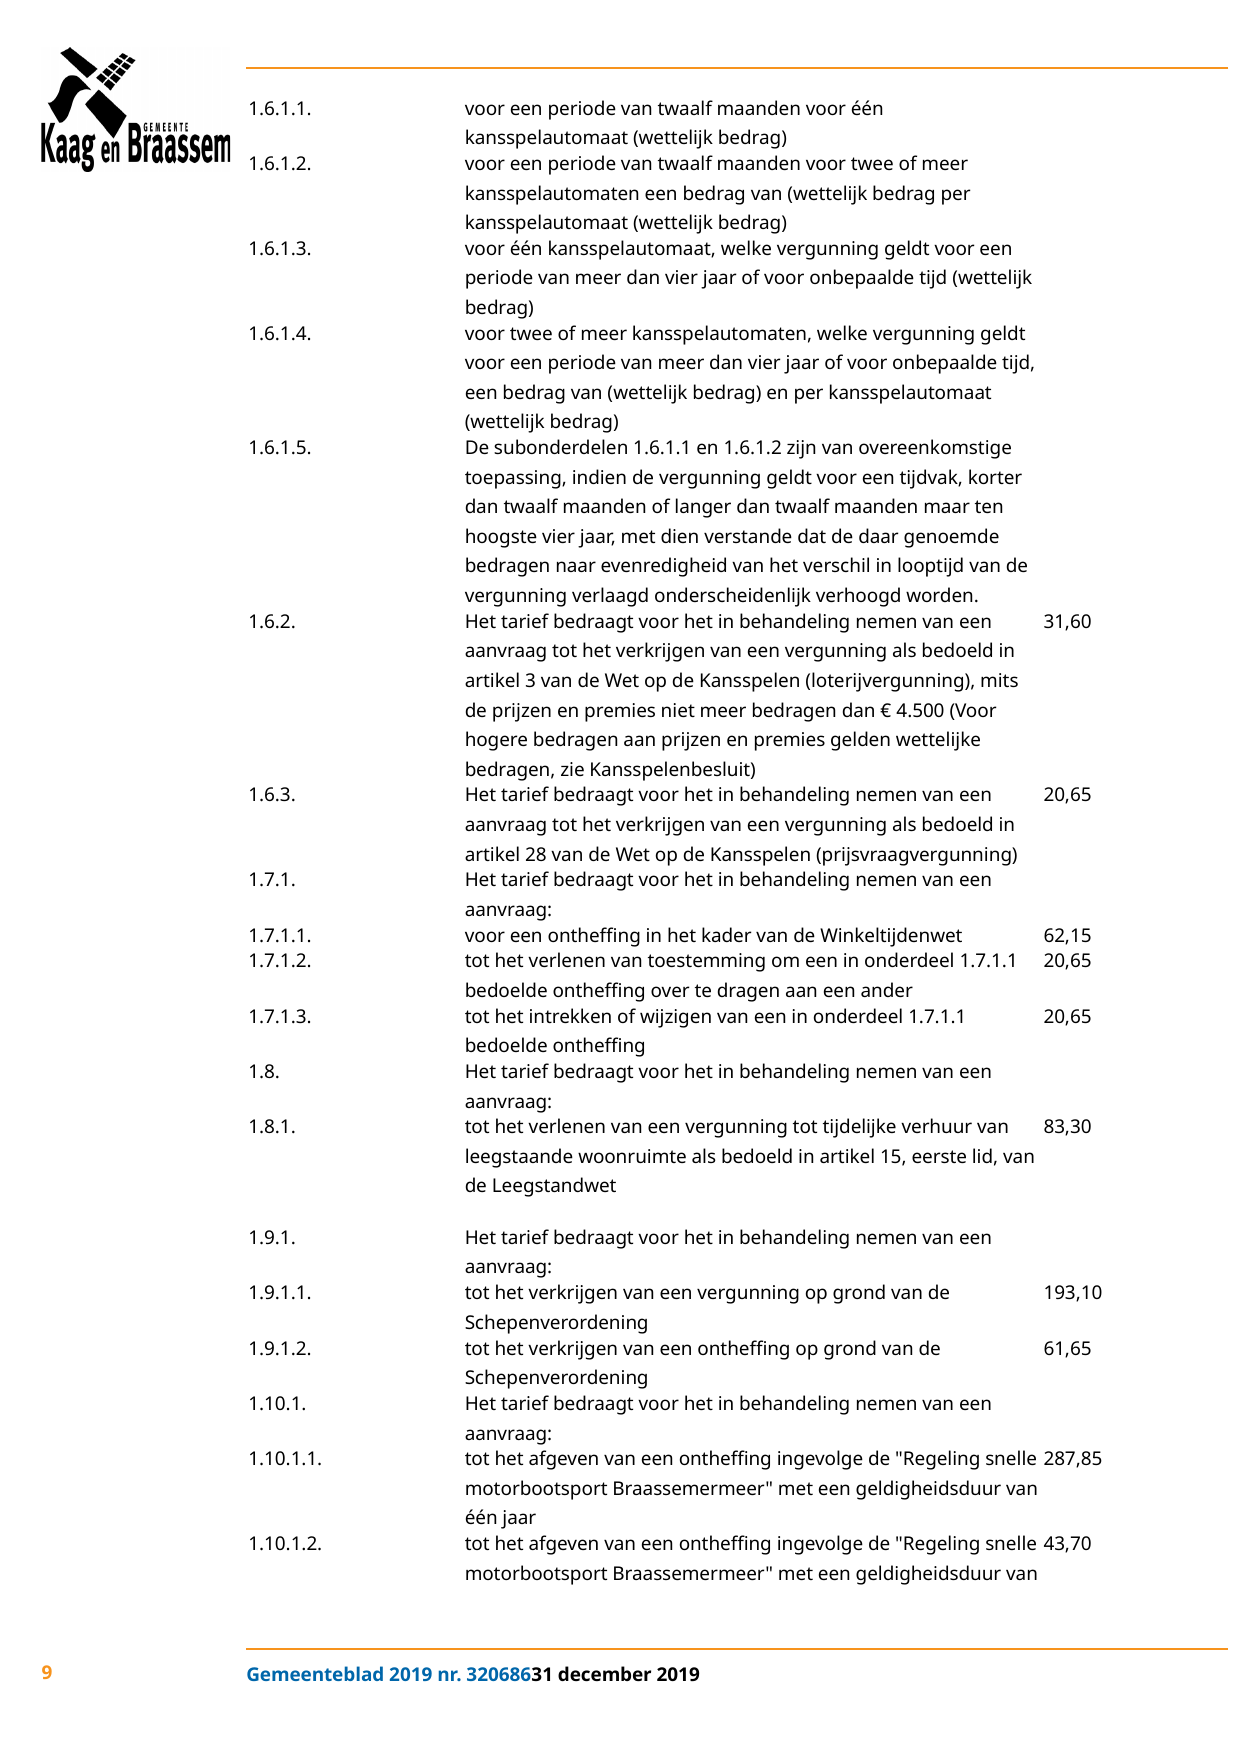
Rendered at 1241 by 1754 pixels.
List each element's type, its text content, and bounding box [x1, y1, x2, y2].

table_cell 31,60 [1043, 608, 1152, 782]
table_cell [248, 1199, 464, 1224]
table_cell voor een ontheffing in het kader van de Winkeltijdenwet [465, 922, 1043, 948]
table_cell 61,65 [1043, 1335, 1152, 1390]
table_cell Het tarief bedraagt voor het in behandeling nemen van een aanvraag: [465, 1390, 1043, 1445]
table_cell tot het afgeven van een ontheffing ingevolge de "Regeling snelle motorbootsport Braassemermeer" met een geldigheidsduur van [465, 1530, 1043, 1586]
table_cell 1.6.3. [248, 782, 464, 867]
table_cell [1043, 1199, 1152, 1224]
table_cell 1.6.1.4. [248, 320, 464, 434]
table_cell tot het afgeven van een ontheffing ingevolge de "Regeling snelle motorbootsport Braassemermeer" met een geldigheidsduur van één jaar [465, 1445, 1043, 1530]
table_cell 1.6.1.3. [248, 235, 464, 320]
table_cell [1043, 235, 1152, 320]
table_cell 1.9.1.2. [248, 1335, 464, 1390]
table_cell 1.7.1.1. [248, 922, 464, 948]
table_cell tot het intrekken of wijzigen van een in onderdeel 1.7.1.1 bedoelde ontheffing [465, 1003, 1043, 1058]
table_cell 1.8.1. [248, 1114, 464, 1198]
table_cell voor een periode van twaalf maanden voor één kansspelautomaat (wettelijk bedrag) [465, 95, 1043, 150]
table_cell [1043, 434, 1152, 608]
picture [41, 47, 231, 172]
table_cell voor twee of meer kansspelautomaten, welke vergunning geldt voor een periode van meer dan vier jaar of voor onbepaalde tijd, een bedrag van (wettelijk bedrag) en per kansspelautomaat (wettelijk bedrag) [465, 320, 1043, 434]
table_cell [1043, 320, 1152, 434]
table_cell Het tarief bedraagt voor het in behandeling nemen van een aanvraag tot het verkrijgen van een vergunning als bedoeld in artikel 28 van de Wet op de Kansspelen (prijsvraagvergunning) [465, 782, 1043, 867]
table_cell 1.7.1. [248, 867, 464, 922]
table_cell [1043, 150, 1152, 235]
table_cell [1043, 1224, 1152, 1279]
table_cell 62,15 [1043, 922, 1152, 948]
table_cell [1043, 867, 1152, 922]
table_cell Het tarief bedraagt voor het in behandeling nemen van een aanvraag: [465, 1058, 1043, 1113]
table_cell Het tarief bedraagt voor het in behandeling nemen van een aanvraag tot het verkrijgen van een vergunning als bedoeld in artikel 3 van de Wet op de Kansspelen (loterijvergunning), mits de prijzen en premies niet meer bedragen dan € 4.500 (Voor hogere bedragen aan prijzen en premies gelden wettelijke bedragen, zie Kansspelenbesluit) [465, 608, 1043, 782]
table_cell 20,65 [1043, 782, 1152, 867]
table_cell tot het verlenen van een vergunning tot tijdelijke verhuur van leegstaande woonruimte als bedoeld in artikel 15, eerste lid, van de Leegstandwet [465, 1114, 1043, 1198]
table_cell Het tarief bedraagt voor het in behandeling nemen van een aanvraag: [465, 1224, 1043, 1279]
table_cell 1.8. [248, 1058, 464, 1113]
table_cell 1.10.1. [248, 1390, 464, 1445]
table_cell 1.7.1.2. [248, 948, 464, 1003]
table_cell 1.6.1.1. [248, 95, 464, 150]
table_cell voor een periode van twaalf maanden voor twee of meer kansspelautomaten een bedrag van (wettelijk bedrag per kansspelautomaat (wettelijk bedrag) [465, 150, 1043, 235]
table_cell 287,85 [1043, 1445, 1152, 1530]
table_cell 1.6.1.2. [248, 150, 464, 235]
table_cell 1.6.1.5. [248, 434, 464, 608]
table_cell tot het verlenen van toestemming om een in onderdeel 1.7.1.1 bedoelde ontheffing over te dragen aan een ander [465, 948, 1043, 1003]
table_cell 1.10.1.2. [248, 1530, 464, 1586]
table_cell tot het verkrijgen van een vergunning op grond van de Schepenverordening [465, 1280, 1043, 1335]
table_cell 193,10 [1043, 1280, 1152, 1335]
table_cell Het tarief bedraagt voor het in behandeling nemen van een aanvraag: [465, 867, 1043, 922]
table_cell 20,65 [1043, 1003, 1152, 1058]
table_cell 1.9.1. [248, 1224, 464, 1279]
table_cell tot het verkrijgen van een ontheffing op grond van de Schepenverordening [465, 1335, 1043, 1390]
table_cell voor één kansspelautomaat, welke vergunning geldt voor een periode van meer dan vier jaar of voor onbepaalde tijd (wettelijk bedrag) [465, 235, 1043, 320]
table_cell 43,70 [1043, 1530, 1152, 1586]
table_cell De subonderdelen 1.6.1.1 en 1.6.1.2 zijn van overeenkomstige toepassing, indien de vergunning geldt voor een tijdvak, korter dan twaalf maanden of langer dan twaalf maanden maar ten hoogste vier jaar, met dien verstande dat de daar genoemde bedragen naar evenredigheid van het verschil in looptijd van de vergunning verlaagd onderscheidenlijk verhoogd worden. [465, 434, 1043, 608]
table_cell 1.10.1.1. [248, 1445, 464, 1530]
table_cell 1.7.1.3. [248, 1003, 464, 1058]
table_cell 20,65 [1043, 948, 1152, 1003]
table_cell 83,30 [1043, 1114, 1152, 1198]
table_cell 1.9.1.1. [248, 1280, 464, 1335]
table_cell [1043, 95, 1152, 150]
table_cell [465, 1199, 1043, 1224]
table_cell [1043, 1058, 1152, 1113]
table_cell 1.6.2. [248, 608, 464, 782]
table_cell [1043, 1390, 1152, 1445]
